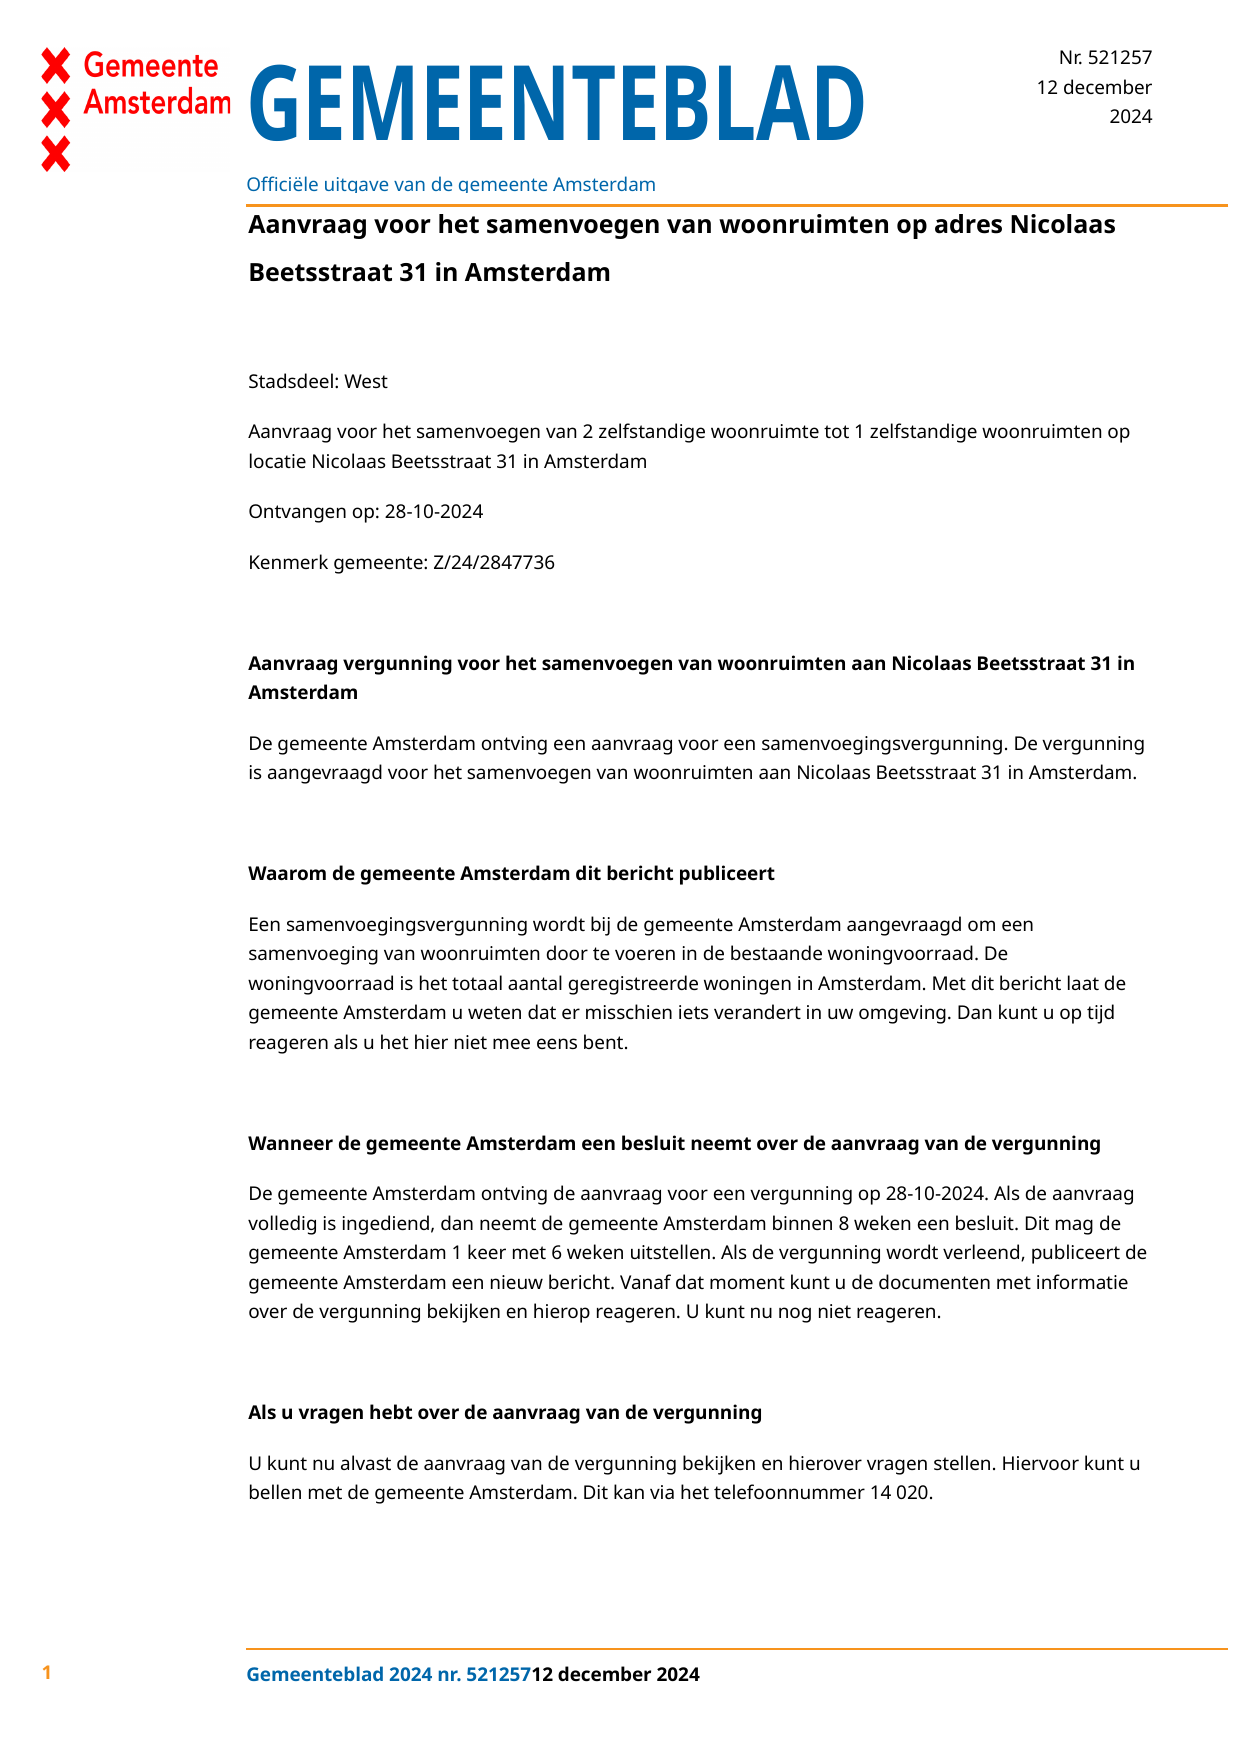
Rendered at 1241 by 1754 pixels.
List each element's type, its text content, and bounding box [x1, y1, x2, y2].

text Aanvraag voor het samenvoegen van woonruimten op adres Nicolaas Beetsstraat 31 in Amsterdam [248, 207, 1152, 288]
text Ontvangen op: 28-10-2024 [248, 499, 1152, 524]
text Aanvraag vergunning voor het samenvoegen van woonruimten aan Nicolaas Beetsstraat 31 in Amsterdam [248, 650, 1152, 705]
text Als u vragen hebt over de aanvraag van de vergunning [248, 1399, 1152, 1425]
text Stadsdeel: West [248, 368, 1152, 394]
text De gemeente Amsterdam ontving een aanvraag voor een samenvoegingsvergunning. De vergunning is aangevraagd voor het samenvoegen van woonruimten aan Nicolaas Beetsstraat 31 in Amsterdam. [248, 730, 1152, 785]
text Waarom de gemeente Amsterdam dit bericht publiceert [248, 860, 1152, 886]
text De gemeente Amsterdam ontving de aanvraag voor een vergunning op 28-10-2024. Als de aanvraag volledig is ingediend, dan neemt de gemeente Amsterdam binnen 8 weken een besluit. Dit mag de gemeente Amsterdam 1 keer met 6 weken uitstellen. Als de vergunning wordt verleend, publiceert de gemeente Amsterdam een nieuw bericht. Vanaf dat moment kunt u de documenten met informatie over de vergunning bekijken en hierop reageren. U kunt nu nog niet reageren. [248, 1180, 1152, 1324]
text Aanvraag voor het samenvoegen van 2 zelfstandige woonruimte tot 1 zelfstandige woonruimten op locatie Nicolaas Beetsstraat 31 in Amsterdam [248, 419, 1152, 474]
text Kenmerk gemeente: Z/24/2847736 [248, 549, 1152, 575]
text U kunt nu alvast de aanvraag van de vergunning bekijken en hierover vragen stellen. Hiervoor kunt u bellen met de gemeente Amsterdam. Dit kan via het telefoonnummer 14 020. [248, 1450, 1152, 1505]
text Een samenvoegingsvergunning wordt bij de gemeente Amsterdam aangevraagd om een samenvoeging van woonruimten door te voeren in de bestaande woningvoorraad. De woningvoorraad is het totaal aantal geregistreerde woningen in Amsterdam. Met dit bericht laat de gemeente Amsterdam u weten dat er misschien iets verandert in uw omgeving. Dan kunt u op tijd reageren als u het hier niet mee eens bent. [248, 911, 1152, 1055]
picture [41, 47, 231, 172]
text Wanneer de gemeente Amsterdam een besluit neemt over de aanvraag van de vergunning [248, 1130, 1152, 1156]
